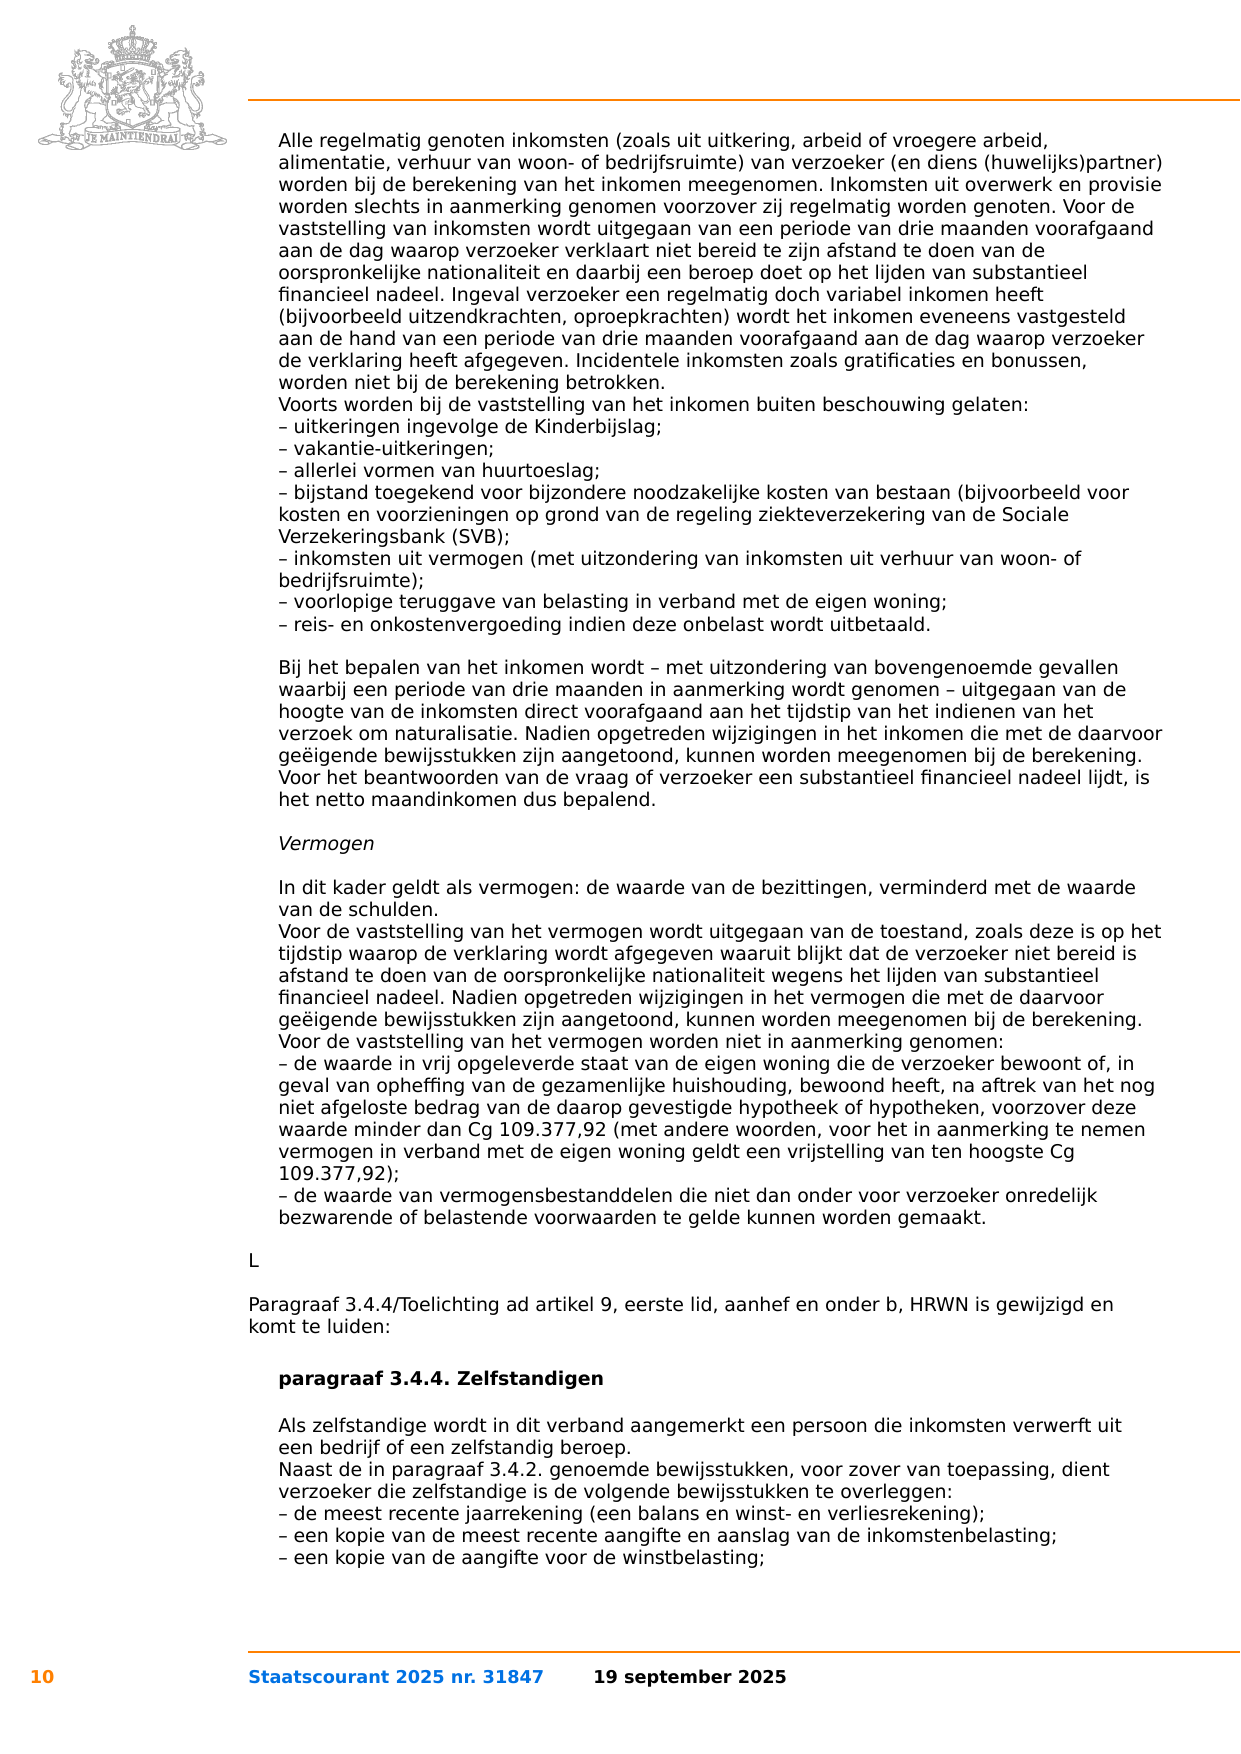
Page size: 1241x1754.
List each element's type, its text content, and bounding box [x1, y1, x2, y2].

text – bijstand toegekend voor bijzondere noodzakelijke kosten van bestaan (bijvoorbeeld voor kosten en voorzieningen op grond van de regeling ziekteverzekering van de Sociale Verzekeringsbank (SVB); [278, 482, 1163, 547]
text Bij het bepalen van het inkomen wordt – met uitzondering van bovengenoemde gevallen waarbij een periode van drie maanden in aanmerking wordt genomen – uitgegaan van de hoogte van de inkomsten direct voorafgaand aan het tijdstip van het indienen van het verzoek om naturalisatie. Nadien opgetreden wijzigingen in het inkomen die met de daarvoor geëigende bewijsstukken zijn aangetoond, kunnen worden meegenomen bij de berekening. [278, 657, 1163, 767]
text Naast de in paragraaf 3.4.2. genoemde bewijsstukken, voor zover van toepassing, dient verzoeker die zelfstandige is de volgende bewijsstukken te overleggen: [278, 1459, 1163, 1503]
text – de waarde van vermogensbestanddelen die niet dan onder voor verzoeker onredelijk bezwarende of belastende voorwaarden te gelde kunnen worden gemaakt. [278, 1184, 1163, 1228]
text – een kopie van de meest recente aangifte en aanslag van de inkomstenbelasting; [278, 1525, 1163, 1547]
text – de waarde in vrij opgeleverde staat van de eigen woning die de verzoeker bewoont of, in geval van opheffing van de gezamenlijke huishouding, bewoond heeft, na aftrek van het nog niet afgeloste bedrag van de daarop gevestigde hypotheek of hypotheken, voorzover deze waarde minder dan Cg 109.377,92 (met andere woorden, voor het in aanmerking te nemen vermogen in verband met de eigen woning geldt een vrijstelling van ten hoogste Cg 109.377,92); [278, 1053, 1163, 1184]
text Voor de vaststelling van het vermogen worden niet in aanmerking genomen: [278, 1031, 1163, 1053]
text Alle regelmatig genoten inkomsten (zoals uit uitkering, arbeid of vroegere arbeid, alimentatie, verhuur van woon- of bedrijfsruimte) van verzoeker (en diens (huwelijks)partner) worden bij de berekening van het inkomen meegenomen. Inkomsten uit overwerk en provisie worden slechts in aanmerking genomen voorzover zij regelmatig worden genoten. Voor de vaststelling van inkomsten wordt uitgegaan van een periode van drie maanden voorafgaand aan de dag waarop verzoeker verklaart niet bereid te zijn afstand te doen van de oorspronkelijke nationaliteit en daarbij een beroep doet op het lijden van substantieel financieel nadeel. Ingeval verzoeker een regelmatig doch variabel inkomen heeft (bijvoorbeeld uitzendkrachten, oproepkrachten) wordt het inkomen eveneens vastgesteld aan de hand van een periode van drie maanden voorafgaand aan de dag waarop verzoeker de verklaring heeft afgegeven. Incidentele inkomsten zoals gratificaties en bonussen, worden niet bij de berekening betrokken. [278, 130, 1163, 394]
text – een kopie van de aangifte voor de winstbelasting; [278, 1547, 1163, 1569]
text – vakantie-uitkeringen; [278, 438, 1163, 459]
text – allerlei vormen van huurtoeslag; [278, 459, 1163, 482]
text Als zelfstandige wordt in dit verband aangemerkt een persoon die inkomsten verwerft uit een bedrijf of een zelfstandig beroep. [278, 1415, 1163, 1459]
text – uitkeringen ingevolge de Kinderbijslag; [278, 416, 1163, 438]
picture [38, 25, 227, 150]
text – inkomsten uit vermogen (met uitzondering van inkomsten uit verhuur van woon- of bedrijfsruimte); [278, 547, 1163, 591]
subtitle paragraaf 3.4.4. Zelfstandigen [278, 1368, 1163, 1390]
text – reis- en onkostenvergoeding indien deze onbelast wordt uitbetaald. [278, 613, 1163, 635]
subtitle Vermogen [278, 833, 1163, 855]
text Voor het beantwoorden van de vraag of verzoeker een substantieel financieel nadeel lijdt, is het netto maandinkomen dus bepalend. [278, 767, 1163, 811]
text – voorlopige teruggave van belasting in verband met de eigen woning; [278, 591, 1163, 613]
text Paragraaf 3.4.4/Toelichting ad artikel 9, eerste lid, aanhef en onder b, HRWN is gewijzigd en komt te luiden: [248, 1294, 1163, 1338]
text Voor de vaststelling van het vermogen wordt uitgegaan van de toestand, zoals deze is op het tijdstip waarop de verklaring wordt afgegeven waaruit blijkt dat de verzoeker niet bereid is afstand te doen van de oorspronkelijke nationaliteit wegens het lijden van substantieel financieel nadeel. Nadien opgetreden wijzigingen in het vermogen die met de daarvoor geëigende bewijsstukken zijn aangetoond, kunnen worden meegenomen bij de berekening. [278, 921, 1163, 1031]
text In dit kader geldt als vermogen: de waarde van de bezittingen, verminderd met de waarde van de schulden. [278, 877, 1163, 921]
text – de meest recente jaarrekening (een balans en winst- en verliesrekening); [278, 1503, 1163, 1525]
text Voorts worden bij de vaststelling van het inkomen buiten beschouwing gelaten: [278, 394, 1163, 416]
text L [248, 1250, 1163, 1272]
